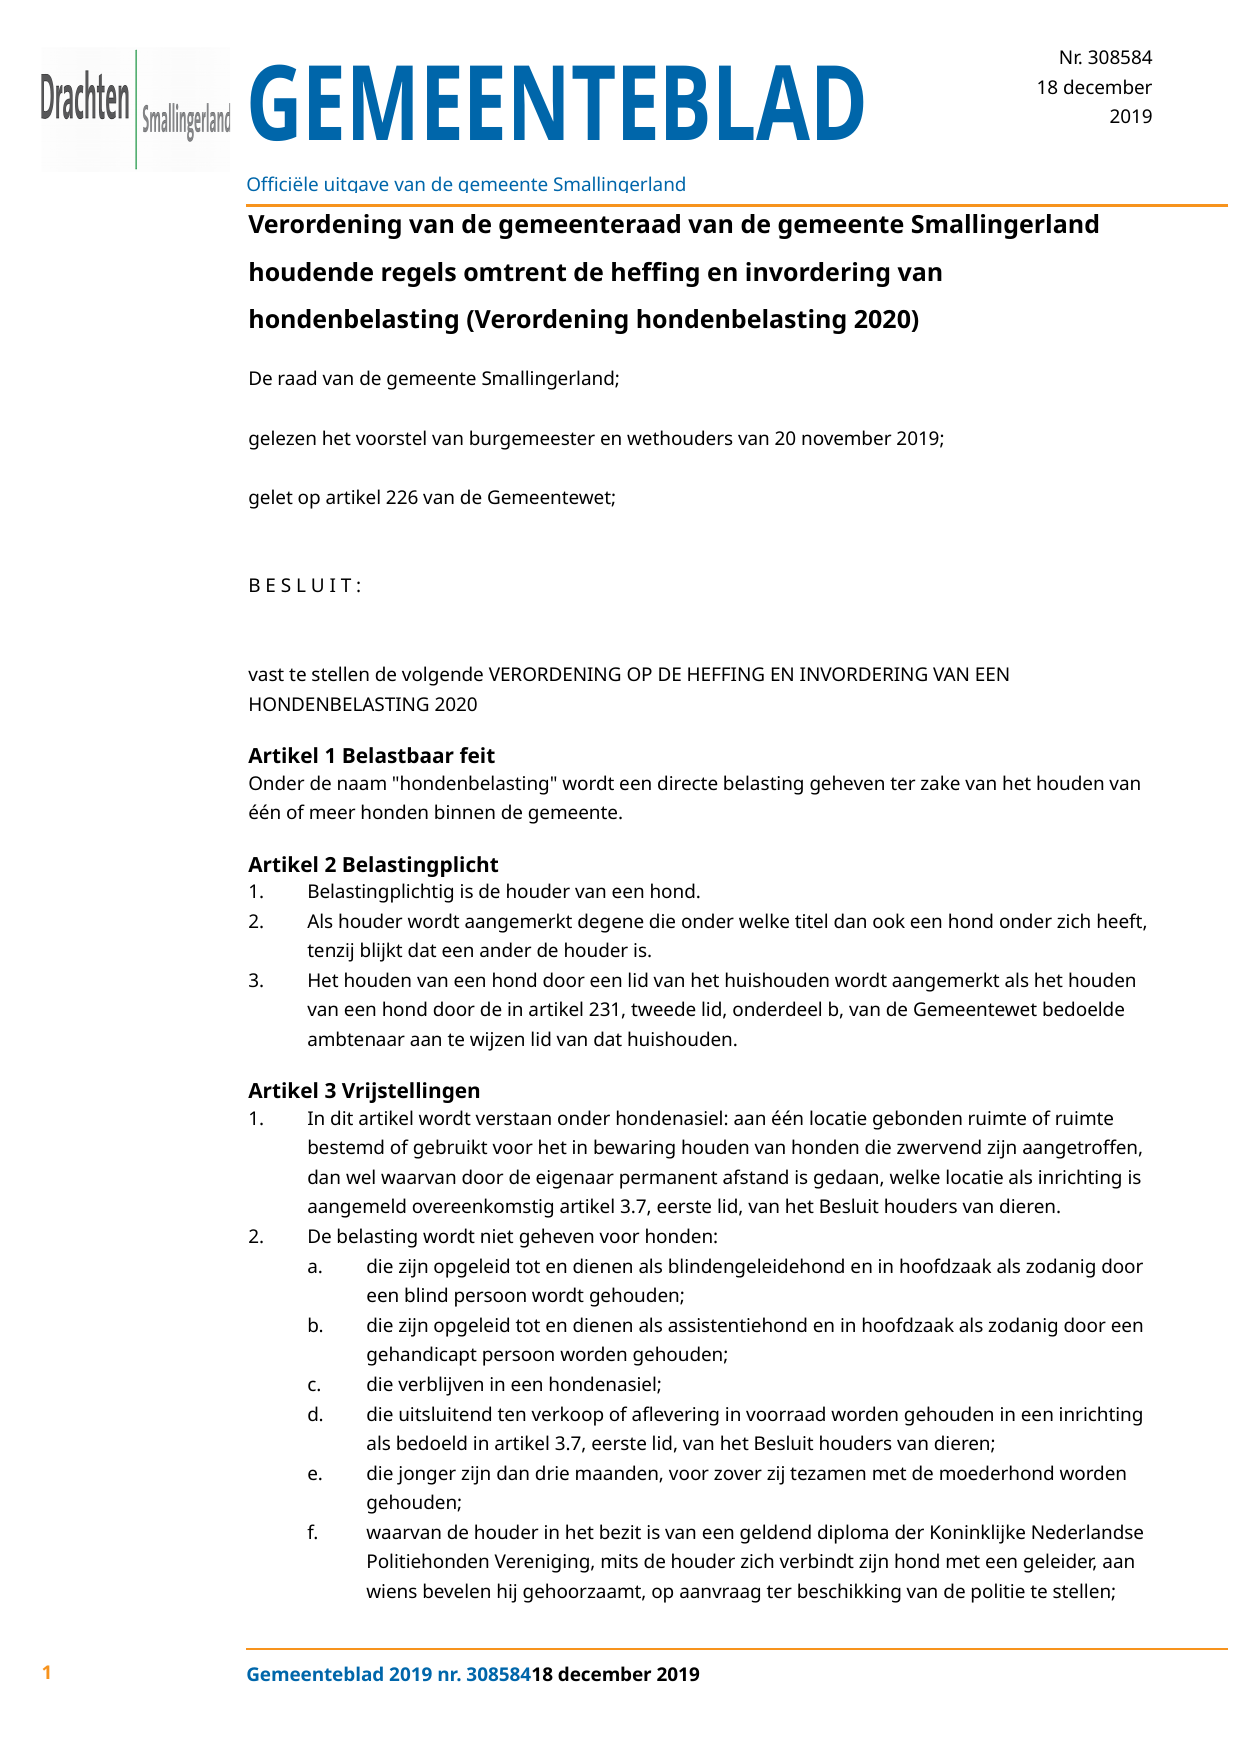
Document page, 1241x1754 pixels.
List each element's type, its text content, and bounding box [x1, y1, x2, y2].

list Het houden van een hond door een lid van het huishouden wordt aangemerkt als het houden van een hond door de in artikel 231, tweede lid, onderdeel b, van de Gemeentewet bedoelde ambtenaar aan te wijzen lid van dat huishouden. [248, 967, 1152, 1052]
text gelet op artikel 226 van de Gemeentewet; [248, 484, 1152, 509]
list die verblijven in een hondenasiel; [307, 1371, 1152, 1397]
text Artikel 2 Belastingplicht [248, 850, 1152, 878]
list die uitsluitend ten verkoop of aflevering in voorraad worden gehouden in een inrichting als bedoeld in artikel 3.7, eerste lid, van het Besluit houders van dieren; [307, 1401, 1152, 1456]
list In dit artikel wordt verstaan onder hondenasiel: aan één locatie gebonden ruimte of ruimte bestemd of gebruikt voor het in bewaring houden van honden die zwervend zijn aangetroffen, dan wel waarvan door de eigenaar permanent afstand is gedaan, welke locatie als inrichting is aangemeld overeenkomstig artikel 3.7, eerste lid, van het Besluit houders van dieren. [248, 1105, 1152, 1219]
list Als houder wordt aangemerkt degene die onder welke titel dan ook een hond onder zich heeft, tenzij blijkt dat een ander de houder is. [248, 908, 1152, 963]
text vast te stellen de volgende VERORDENING OP DE HEFFING EN INVORDERING VAN EEN HONDENBELASTING 2020 [248, 661, 1152, 717]
picture [41, 47, 231, 172]
list die zijn opgeleid tot en dienen als assistentiehond en in hoofdzaak als zodanig door een gehandicapt persoon worden gehouden; [307, 1312, 1152, 1367]
text De raad van de gemeente Smallingerland; [248, 366, 1152, 391]
text Onder de naam "hondenbelasting" wordt een directe belasting geheven ter zake van het houden van één of meer honden binnen de gemeente. [248, 770, 1152, 825]
list Belastingplichtig is de houder van een hond. [248, 878, 1152, 904]
list die zijn opgeleid tot en dienen als blindengeleidehond en in hoofdzaak als zodanig door een blind persoon wordt gehouden; [307, 1253, 1152, 1308]
list die jonger zijn dan drie maanden, voor zover zij tezamen met de moederhond worden gehouden; [307, 1460, 1152, 1515]
list De belasting wordt niet geheven voor honden: [248, 1223, 1152, 1249]
text Artikel 1 Belastbaar feit [248, 741, 1152, 770]
text B E S L U I T : [248, 573, 1152, 598]
text gelezen het voorstel van burgemeester en wethouders van 20 november 2019; [248, 425, 1152, 450]
text Artikel 3 Vrijstellingen [248, 1077, 1152, 1105]
text Verordening van de gemeenteraad van de gemeente Smallingerland houdende regels omtrent de heffing en invordering van hondenbelasting (Verordening hondenbelasting 2020) [248, 207, 1152, 336]
list waarvan de houder in het bezit is van een geldend diploma der Koninklijke Nederlandse Politiehonden Vereniging, mits de houder zich verbindt zijn hond met een geleider, aan wiens bevelen hij gehoorzaamt, op aanvraag ter beschikking van de politie te stellen; [307, 1519, 1152, 1604]
